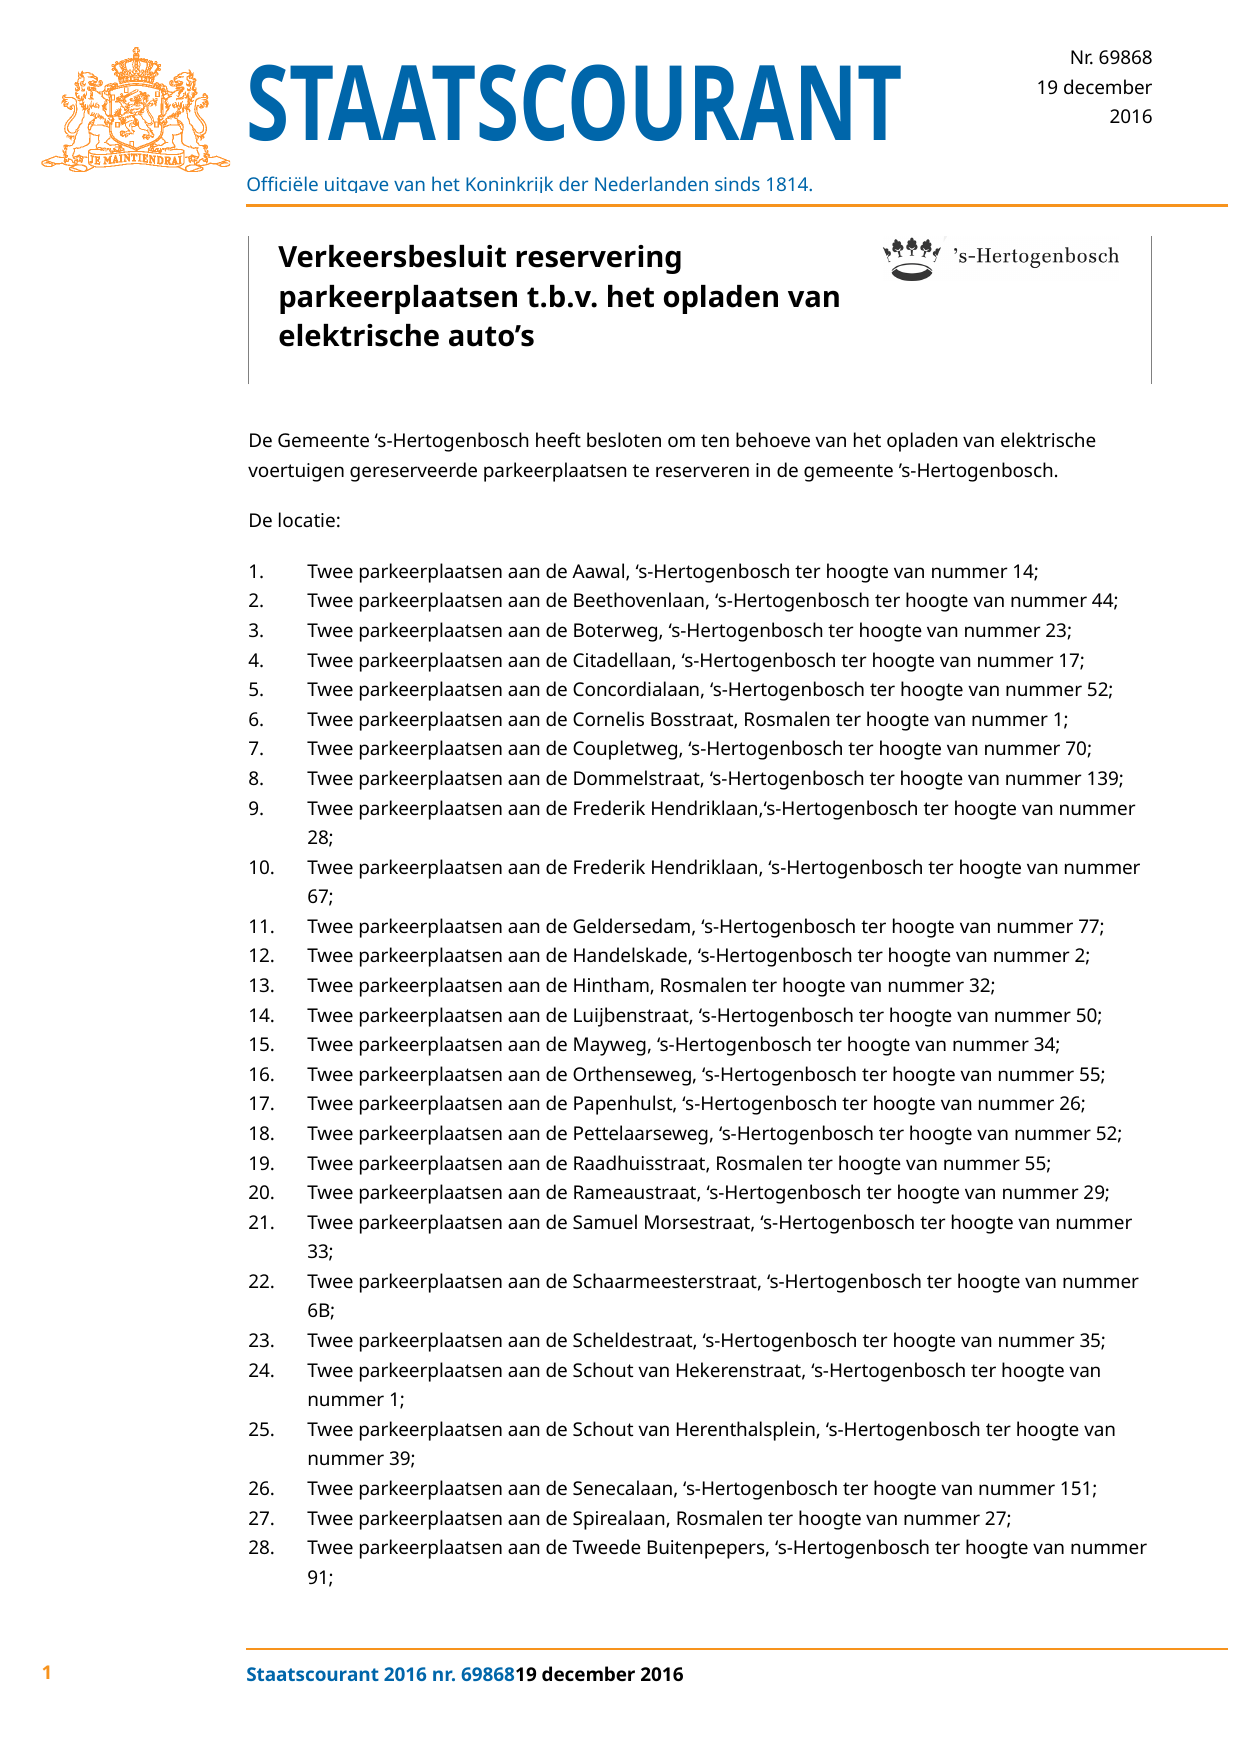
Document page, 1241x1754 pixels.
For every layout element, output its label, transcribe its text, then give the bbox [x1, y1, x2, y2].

list Twee parkeerplaatsen aan de Orthenseweg, ‘s-Hertogenbosch ter hoogte van nummer 55; [248, 1061, 1152, 1087]
list Twee parkeerplaatsen aan de Beethovenlaan, ‘s-Hertogenbosch ter hoogte van nummer 44; [248, 588, 1152, 613]
list Twee parkeerplaatsen aan de Coupletweg, ‘s-Hertogenbosch ter hoogte van nummer 70; [248, 736, 1152, 761]
table_header [850, 236, 1151, 384]
list Twee parkeerplaatsen aan de Frederik Hendriklaan,‘s-Hertogenbosch ter hoogte van nummer 28; [248, 795, 1152, 850]
text De Gemeente ‘s-Hertogenbosch heeft besloten om ten behoeve van het opladen van elektrische voertuigen gereserveerde parkeerplaatsen te reserveren in de gemeente ’s-Hertogenbosch. [248, 428, 1152, 483]
list Twee parkeerplaatsen aan de Raadhuisstraat, Rosmalen ter hoogte van nummer 55; [248, 1150, 1152, 1175]
list Twee parkeerplaatsen aan de Schout van Herenthalsplein, ‘s-Hertogenbosch ter hoogte van nummer 39; [248, 1416, 1152, 1471]
list Twee parkeerplaatsen aan de Geldersedam, ‘s-Hertogenbosch ter hoogte van nummer 77; [248, 913, 1152, 939]
list Twee parkeerplaatsen aan de Pettelaarseweg, ‘s-Hertogenbosch ter hoogte van nummer 52; [248, 1120, 1152, 1146]
list Twee parkeerplaatsen aan de Citadellaan, ‘s-Hertogenbosch ter hoogte van nummer 17; [248, 647, 1152, 672]
list Twee parkeerplaatsen aan de Luijbenstraat, ‘s-Hertogenbosch ter hoogte van nummer 50; [248, 1002, 1152, 1027]
list Twee parkeerplaatsen aan de Boterweg, ‘s-Hertogenbosch ter hoogte van nummer 23; [248, 617, 1152, 643]
list Twee parkeerplaatsen aan de Papenhulst, ‘s-Hertogenbosch ter hoogte van nummer 26; [248, 1091, 1152, 1116]
list Twee parkeerplaatsen aan de Spirealaan, Rosmalen ter hoogte van nummer 27; [248, 1505, 1152, 1530]
list Twee parkeerplaatsen aan de Cornelis Bosstraat, Rosmalen ter hoogte van nummer 1; [248, 706, 1152, 732]
list Twee parkeerplaatsen aan de Frederik Hendriklaan, ‘s-Hertogenbosch ter hoogte van nummer 67; [248, 854, 1152, 909]
list Twee parkeerplaatsen aan de Samuel Morsestraat, ‘s-Hertogenbosch ter hoogte van nummer 33; [248, 1209, 1152, 1264]
list Twee parkeerplaatsen aan de Mayweg, ‘s-Hertogenbosch ter hoogte van nummer 34; [248, 1031, 1152, 1057]
text De locatie: [248, 508, 1152, 533]
list Twee parkeerplaatsen aan de Concordialaan, ‘s-Hertogenbosch ter hoogte van nummer 52; [248, 676, 1152, 702]
list Twee parkeerplaatsen aan de Aawal, ‘s-Hertogenbosch ter hoogte van nummer 14; [248, 558, 1152, 584]
picture [41, 47, 231, 172]
list Twee parkeerplaatsen aan de Hintham, Rosmalen ter hoogte van nummer 32; [248, 972, 1152, 998]
list Twee parkeerplaatsen aan de Dommelstraat, ‘s-Hertogenbosch ter hoogte van nummer 139; [248, 765, 1152, 791]
list Twee parkeerplaatsen aan de Scheldestraat, ‘s-Hertogenbosch ter hoogte van nummer 35; [248, 1327, 1152, 1353]
list Twee parkeerplaatsen aan de Senecalaan, ‘s-Hertogenbosch ter hoogte van nummer 151; [248, 1475, 1152, 1501]
list Twee parkeerplaatsen aan de Tweede Buitenpepers, ‘s-Hertogenbosch ter hoogte van nummer 91; [248, 1534, 1152, 1589]
table_header Verkeersbesluit reservering parkeerplaatsen t.b.v. het opladen van elektrische auto’s [249, 236, 850, 384]
picture [882, 236, 1119, 281]
list Twee parkeerplaatsen aan de Rameaustraat, ‘s-Hertogenbosch ter hoogte van nummer 29; [248, 1179, 1152, 1205]
list Twee parkeerplaatsen aan de Handelskade, ‘s-Hertogenbosch ter hoogte van nummer 2; [248, 943, 1152, 968]
list Twee parkeerplaatsen aan de Schaarmeesterstraat, ‘s-Hertogenbosch ter hoogte van nummer 6B; [248, 1268, 1152, 1323]
list Twee parkeerplaatsen aan de Schout van Hekerenstraat, ‘s-Hertogenbosch ter hoogte van nummer 1; [248, 1357, 1152, 1412]
